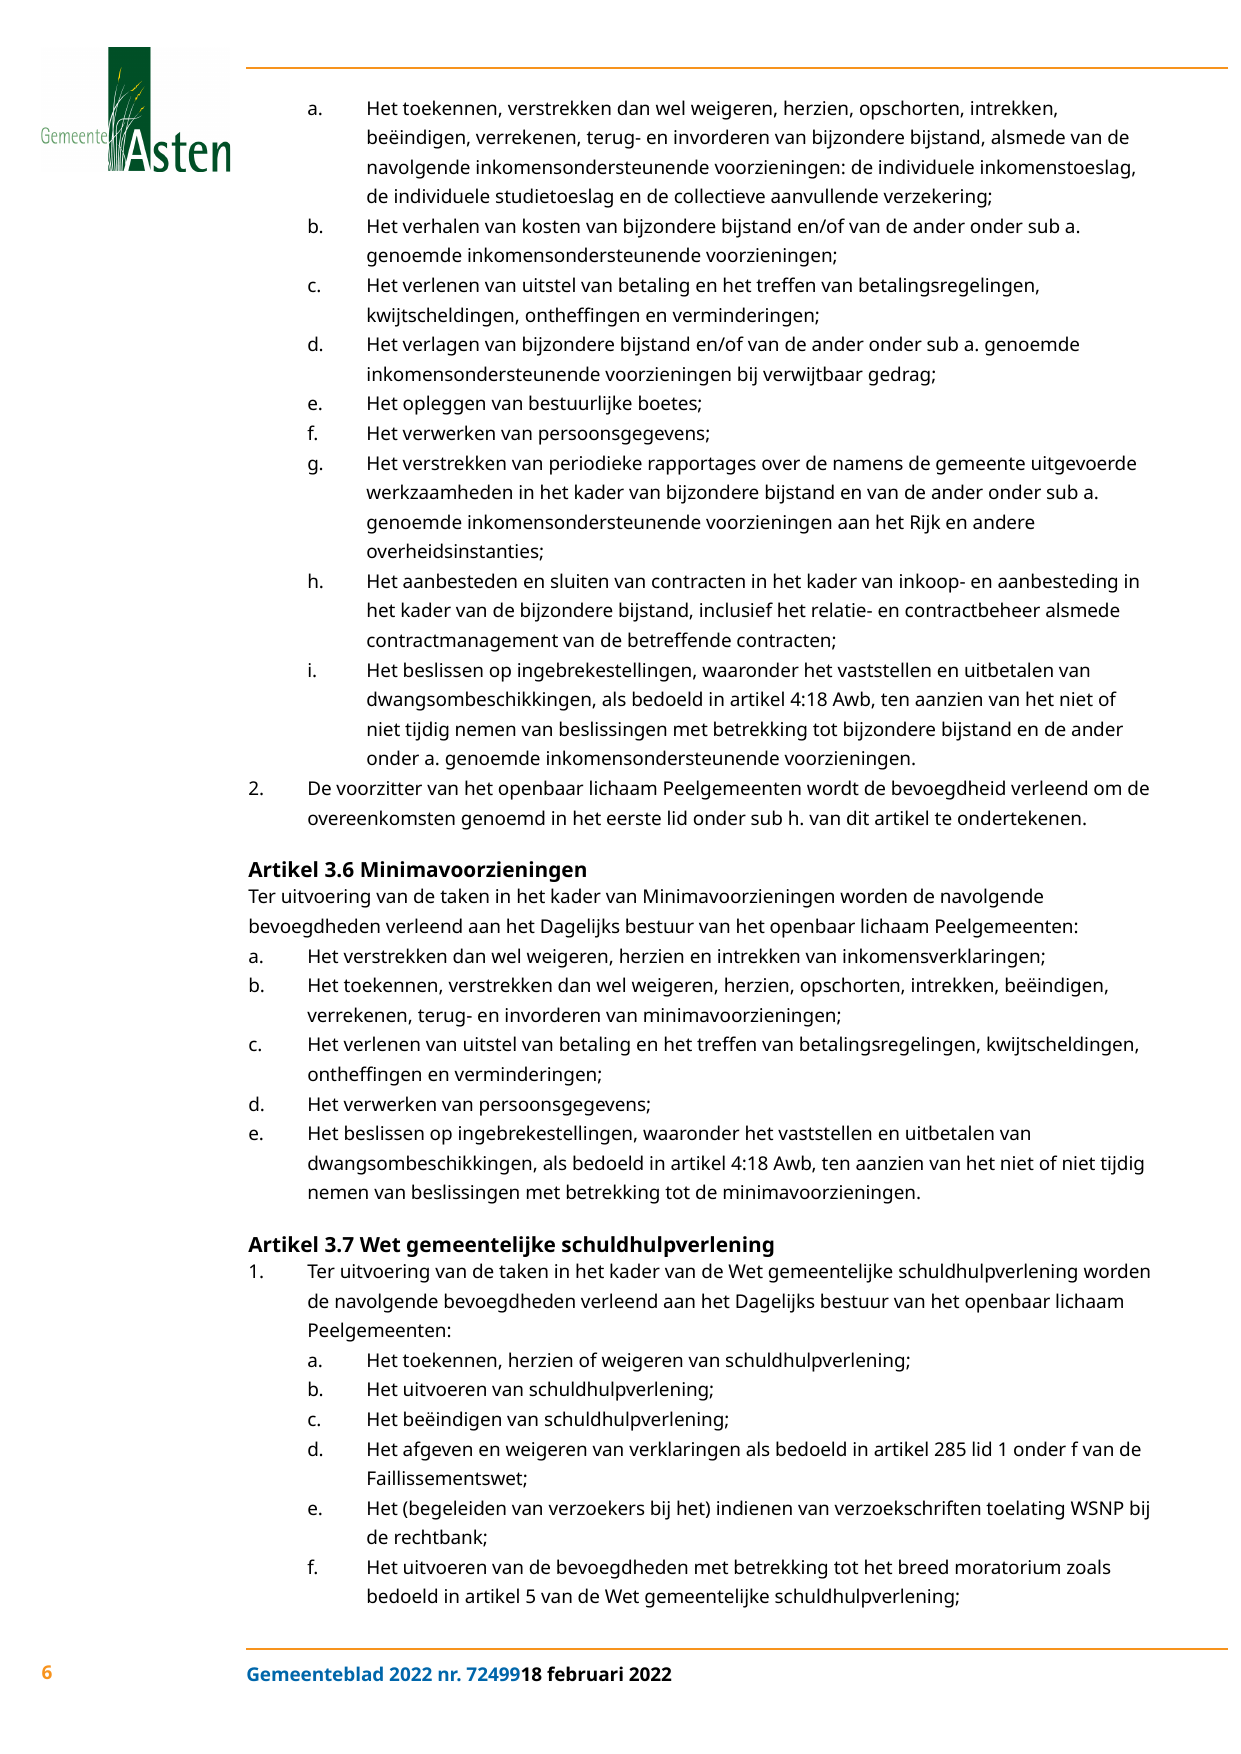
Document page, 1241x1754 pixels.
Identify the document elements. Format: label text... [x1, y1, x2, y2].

list Het verlenen van uitstel van betaling en het treffen van betalingsregelingen, kwijtscheldingen, ontheffingen en verminderingen; [307, 272, 1152, 328]
list De voorzitter van het openbaar lichaam Peelgemeenten wordt de bevoegdheid verleend om de overeenkomsten genoemd in het eerste lid onder sub h. van dit artikel te ondertekenen. [248, 775, 1152, 831]
list Het verwerken van persoonsgegevens; [307, 420, 1152, 446]
list Ter uitvoering van de taken in het kader van de Wet gemeentelijke schuldhulpverlening worden de navolgende bevoegdheden verleend aan het Dagelijks bestuur van het openbaar lichaam Peelgemeenten: [248, 1258, 1152, 1343]
list Het beëindigen van schuldhulpverlening; [307, 1406, 1152, 1432]
list Het verhalen van kosten van bijzondere bijstand en/of van de ander onder sub a. genoemde inkomensondersteunende voorzieningen; [307, 213, 1152, 268]
list Het aanbesteden en sluiten van contracten in het kader van inkoop- en aanbesteding in het kader van de bijzondere bijstand, inclusief het relatie- en contractbeheer alsmede contractmanagement van de betreffende contracten; [307, 568, 1152, 653]
list Het verlenen van uitstel van betaling en het treffen van betalingsregelingen, kwijtscheldingen, ontheffingen en verminderingen; [248, 1032, 1152, 1087]
text Ter uitvoering van de taken in het kader van Minimavoorzieningen worden de navolgende bevoegdheden verleend aan het Dagelijks bestuur van het openbaar lichaam Peelgemeenten: [248, 884, 1152, 939]
list Het (begeleiden van verzoekers bij het) indienen van verzoekschriften toelating WSNP bij de rechtbank; [307, 1495, 1152, 1550]
list Het toekennen, verstrekken dan wel weigeren, herzien, opschorten, intrekken, beëindigen, verrekenen, terug- en invorderen van bijzondere bijstand, alsmede van de navolgende inkomensondersteunende voorzieningen: de individuele inkomenstoeslag, de individuele studietoeslag en de collectieve aanvullende verzekering; [307, 95, 1152, 209]
list Het afgeven en weigeren van verklaringen als bedoeld in artikel 285 lid 1 onder f van de Faillissementswet; [307, 1436, 1152, 1491]
list Het toekennen, herzien of weigeren van schuldhulpverlening; [307, 1347, 1152, 1373]
list Het uitvoeren van schuldhulpverlening; [307, 1377, 1152, 1402]
list Het beslissen op ingebrekestellingen, waaronder het vaststellen en uitbetalen van dwangsombeschikkingen, als bedoeld in artikel 4:18 Awb, ten aanzien van het niet of niet tijdig nemen van beslissingen met betrekking tot bijzondere bijstand en de ander onder a. genoemde inkomensondersteunende voorzieningen. [307, 657, 1152, 771]
list Het beslissen op ingebrekestellingen, waaronder het vaststellen en uitbetalen van dwangsombeschikkingen, als bedoeld in artikel 4:18 Awb, ten aanzien van het niet of niet tijdig nemen van beslissingen met betrekking tot de minimavoorzieningen. [248, 1120, 1152, 1205]
list Het toekennen, verstrekken dan wel weigeren, herzien, opschorten, intrekken, beëindigen, verrekenen, terug- en invorderen van minimavoorzieningen; [248, 972, 1152, 1028]
text Artikel 3.7 Wet gemeentelijke schuldhulpverlening [248, 1230, 1152, 1258]
list Het verstrekken dan wel weigeren, herzien en intrekken van inkomensverklaringen; [248, 943, 1152, 968]
list Het verstrekken van periodieke rapportages over de namens de gemeente uitgevoerde werkzaamheden in het kader van bijzondere bijstand en van de ander onder sub a. genoemde inkomensondersteunende voorzieningen aan het Rijk en andere overheidsinstanties; [307, 450, 1152, 564]
list Het verwerken van persoonsgegevens; [248, 1091, 1152, 1116]
list Het uitvoeren van de bevoegdheden met betrekking tot het breed moratorium zoals bedoeld in artikel 5 van de Wet gemeentelijke schuldhulpverlening; [307, 1554, 1152, 1609]
text Artikel 3.6 Minimavoorzieningen [248, 855, 1152, 884]
picture [41, 47, 231, 172]
list Het opleggen van bestuurlijke boetes; [307, 391, 1152, 416]
list Het verlagen van bijzondere bijstand en/of van de ander onder sub a. genoemde inkomensondersteunende voorzieningen bij verwijtbaar gedrag; [307, 331, 1152, 387]
